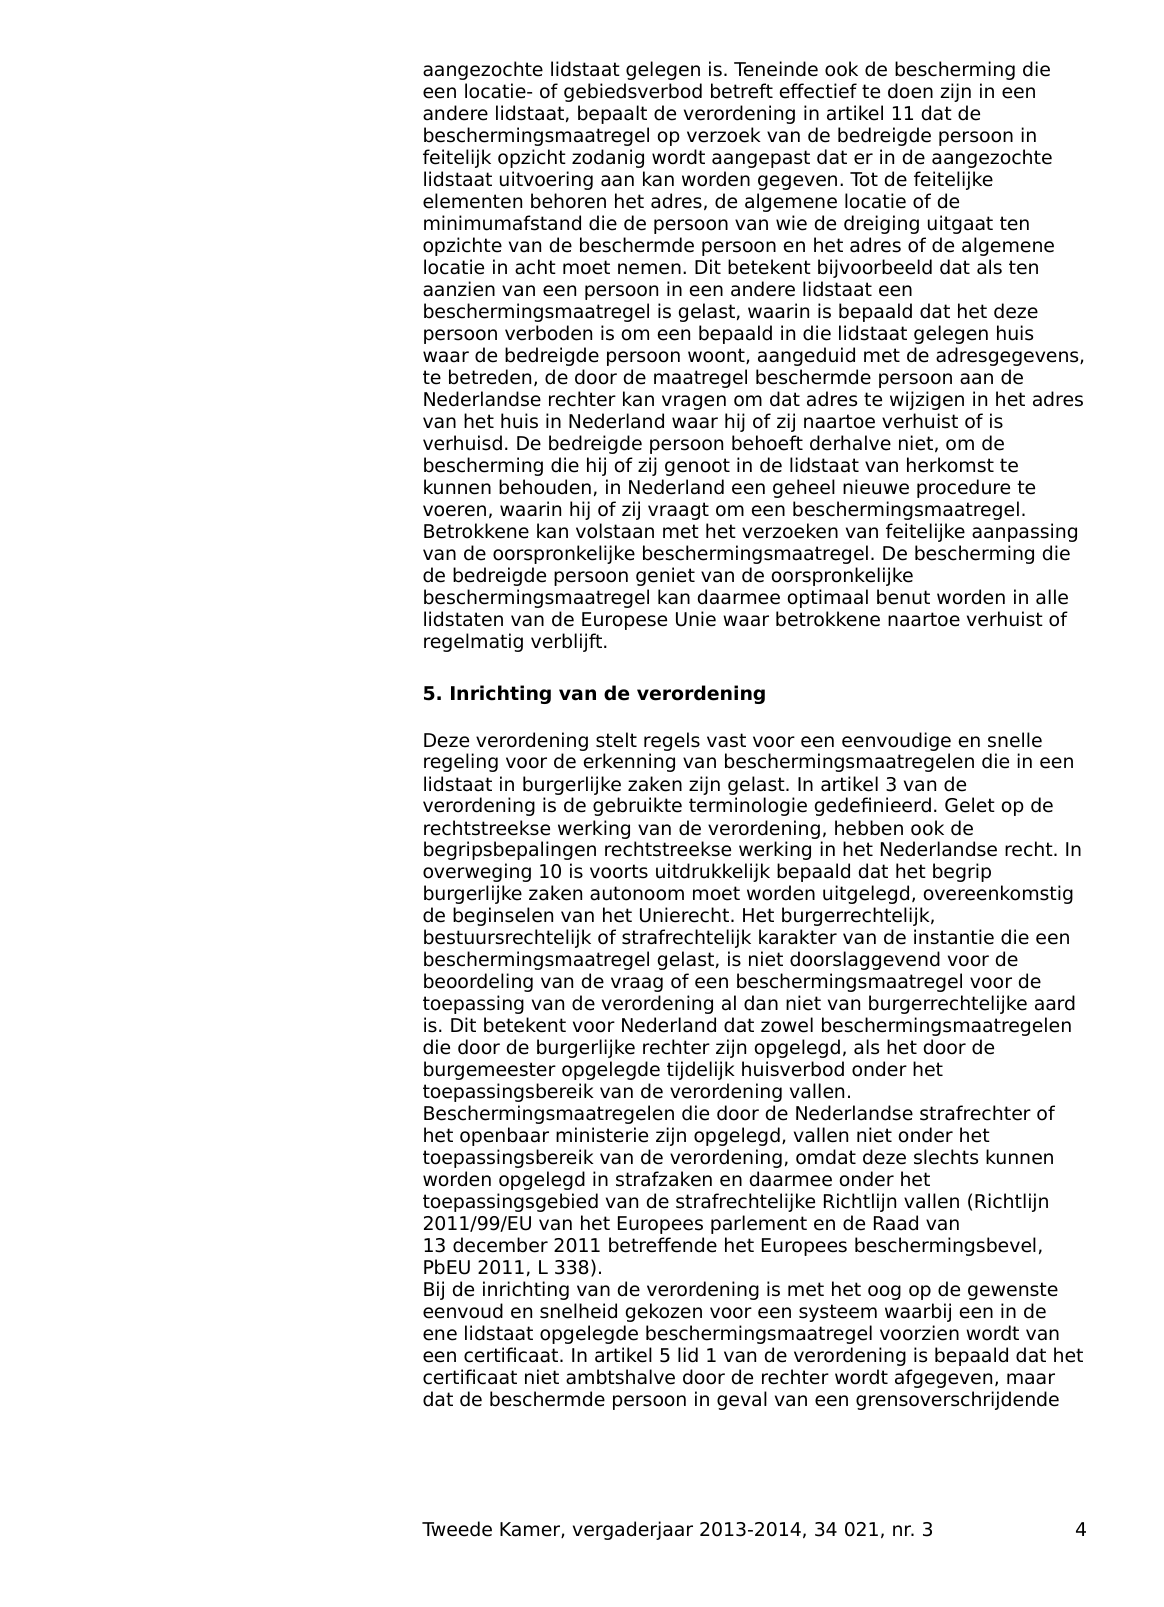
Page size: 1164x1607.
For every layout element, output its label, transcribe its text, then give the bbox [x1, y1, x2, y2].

subtitle 5. Inrichting van de verordening [422, 682, 1087, 704]
text aangezochte lidstaat gelegen is. Teneinde ook de bescherming die een locatie- of gebiedsverbod betreft effectief te doen zijn in een andere lidstaat, bepaalt de verordening in artikel 11 dat de beschermingsmaatregel op verzoek van de bedreigde persoon in feitelijk opzicht zodanig wordt aangepast dat er in de aangezochte lidstaat uitvoering aan kan worden gegeven. Tot de feitelijke elementen behoren het adres, de algemene locatie of de minimumafstand die de persoon van wie de dreiging uitgaat ten opzichte van de beschermde persoon en het adres of de algemene locatie in acht moet nemen. Dit betekent bijvoorbeeld dat als ten aanzien van een persoon in een andere lidstaat een beschermingsmaatregel is gelast, waarin is bepaald dat het deze persoon verboden is om een bepaald in die lidstaat gelegen huis waar de bedreigde persoon woont, aangeduid met de adresgegevens, te betreden, de door de maatregel beschermde persoon aan de Nederlandse rechter kan vragen om dat adres te wijzigen in het adres van het huis in Nederland waar hij of zij naartoe verhuist of is verhuisd. De bedreigde persoon behoeft derhalve niet, om de bescherming die hij of zij genoot in de lidstaat van herkomst te kunnen behouden, in Nederland een geheel nieuwe procedure te voeren, waarin hij of zij vraagt om een beschermingsmaatregel. Betrokkene kan volstaan met het verzoeken van feitelijke aanpassing van de oorspronkelijke beschermingsmaatregel. De bescherming die de bedreigde persoon geniet van de oorspronkelijke beschermingsmaatregel kan daarmee optimaal benut worden in alle lidstaten van de Europese Unie waar betrokkene naartoe verhuist of regelmatig verblijft. [422, 59, 1087, 652]
text Deze verordening stelt regels vast voor een eenvoudige en snelle regeling voor de erkenning van beschermingsmaatregelen die in een lidstaat in burgerlijke zaken zijn gelast. In artikel 3 van de verordening is de gebruikte terminologie gedefinieerd. Gelet op de rechtstreekse werking van de verordening, hebben ook de begripsbepalingen rechtstreekse werking in het Nederlandse recht. In overweging 10 is voorts uitdrukkelijk bepaald dat het begrip burgerlijke zaken autonoom moet worden uitgelegd, overeenkomstig de beginselen van het Unierecht. Het burgerrechtelijk, bestuursrechtelijk of strafrechtelijk karakter van de instantie die een beschermingsmaatregel gelast, is niet doorslaggevend voor de beoordeling van de vraag of een beschermingsmaatregel voor de toepassing van de verordening al dan niet van burgerrechtelijke aard is. Dit betekent voor Nederland dat zowel beschermingsmaatregelen die door de burgerlijke rechter zijn opgelegd, als het door de burgemeester opgelegde tijdelijk huisverbod onder het toepassingsbereik van de verordening vallen. Beschermingsmaatregelen die door de Nederlandse strafrechter of het openbaar ministerie zijn opgelegd, vallen niet onder het toepassingsbereik van de verordening, omdat deze slechts kunnen worden opgelegd in strafzaken en daarmee onder het toepassingsgebied van de strafrechtelijke Richtlijn vallen (Richtlijn 2011/99/EU van het Europees parlement en de Raad van 13 december 2011 betreffende het Europees beschermingsbevel, PbEU 2011, L 338). [422, 729, 1087, 1279]
text Bij de inrichting van de verordening is met het oog op de gewenste eenvoud en snelheid gekozen voor een systeem waarbij een in de ene lidstaat opgelegde beschermingsmaatregel voorzien wordt van een certificaat. In artikel 5 lid 1 van de verordening is bepaald dat het certificaat niet ambtshalve door de rechter wordt afgegeven, maar dat de beschermde persoon in geval van een grensoverschrijdende [422, 1279, 1087, 1411]
